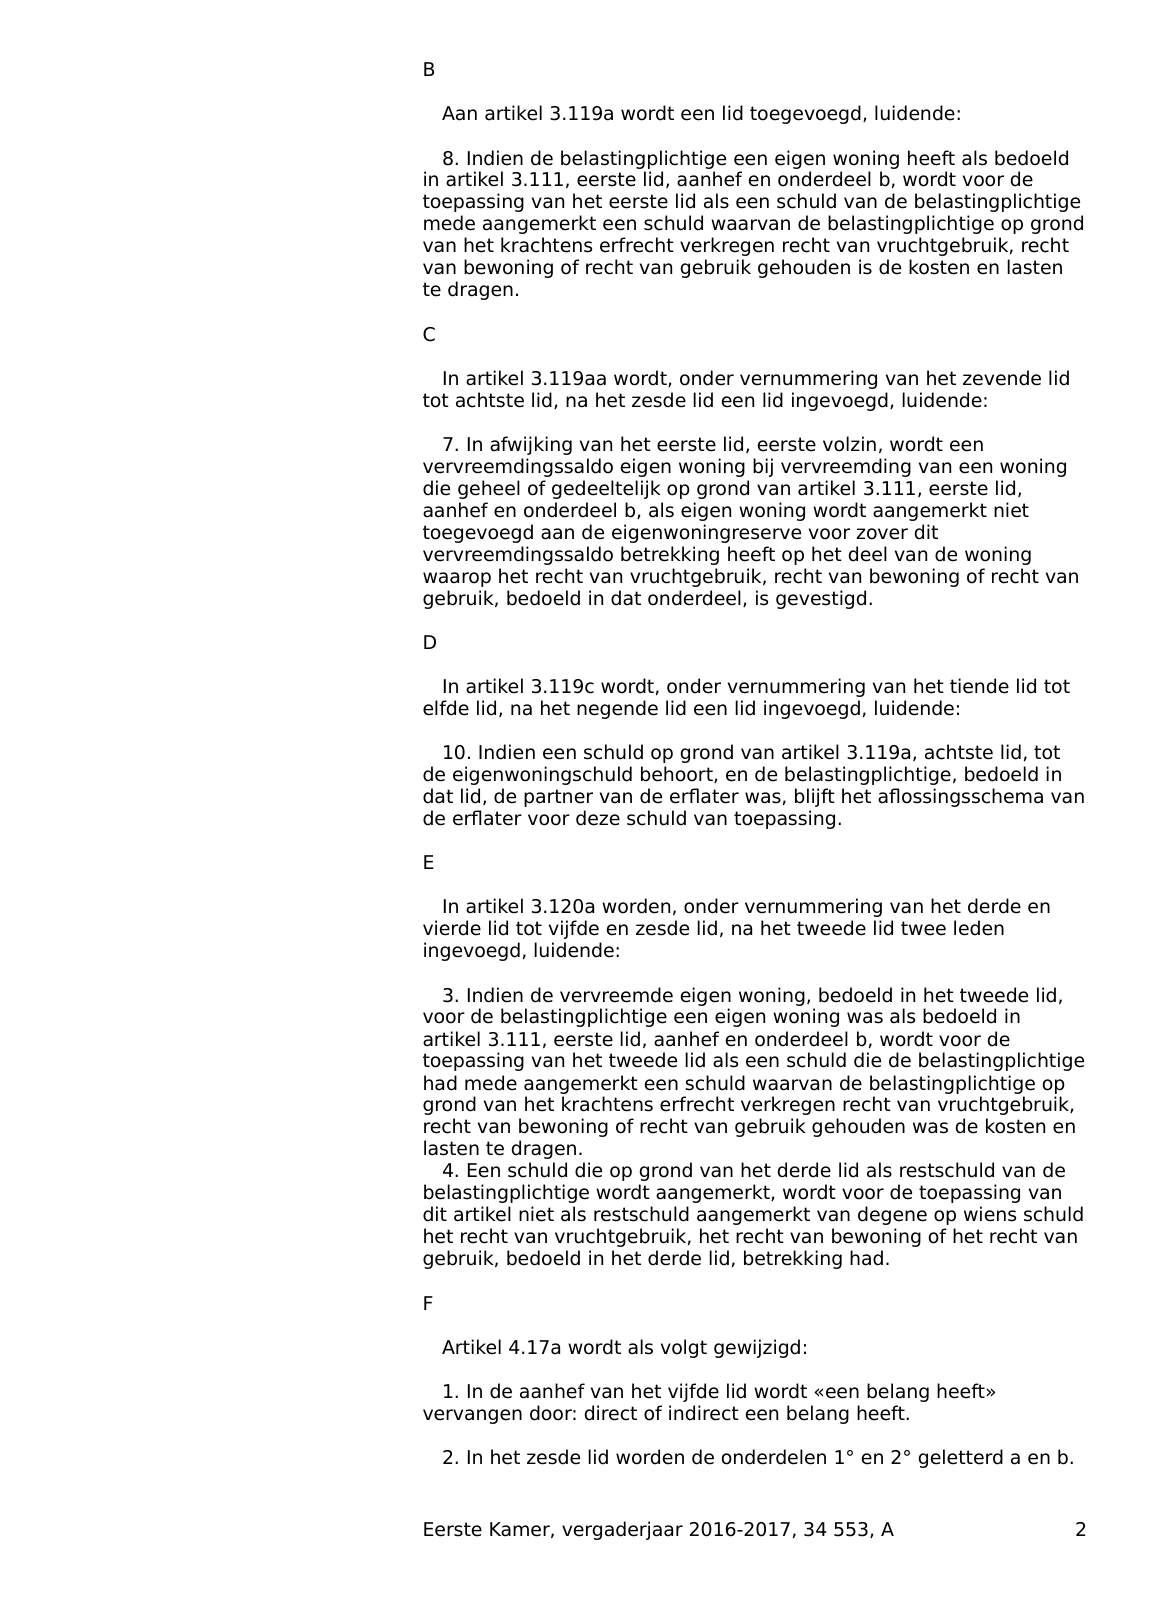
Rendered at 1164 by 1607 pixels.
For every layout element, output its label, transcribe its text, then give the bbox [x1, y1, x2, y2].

text In artikel 3.119c wordt, onder vernummering van het tiende lid tot elfde lid, na het negende lid een lid ingevoegd, luidende: [422, 676, 1087, 720]
text 4. Een schuld die op grond van het derde lid als restschuld van de belastingplichtige wordt aangemerkt, wordt voor de toepassing van dit artikel niet als restschuld aangemerkt van degene op wiens schuld het recht van vruchtgebruik, het recht van bewoning of het recht van gebruik, bedoeld in het derde lid, betrekking had. [422, 1160, 1087, 1270]
text F [422, 1292, 1087, 1314]
text C [422, 323, 1087, 345]
text D [422, 632, 1087, 654]
text 7. In afwijking van het eerste lid, eerste volzin, wordt een vervreemdingssaldo eigen woning bij vervreemding van een woning die geheel of gedeeltelijk op grond van artikel 3.111, eerste lid, aanhef en onderdeel b, als eigen woning wordt aangemerkt niet toegevoegd aan de eigenwoningreserve voor zover dit vervreemdingssaldo betrekking heeft op het deel van de woning waarop het recht van vruchtgebruik, recht van bewoning of recht van gebruik, bedoeld in dat onderdeel, is gevestigd. [422, 434, 1087, 609]
text In artikel 3.120a worden, onder vernummering van het derde en vierde lid tot vijfde en zesde lid, na het tweede lid twee leden ingevoegd, luidende: [422, 896, 1087, 962]
text 1. In de aanhef van het vijfde lid wordt «een belang heeft» vervangen door: direct of indirect een belang heeft. [422, 1381, 1087, 1425]
text 3. Indien de vervreemde eigen woning, bedoeld in het tweede lid, voor de belastingplichtige een eigen woning was als bedoeld in artikel 3.111, eerste lid, aanhef en onderdeel b, wordt voor de toepassing van het tweede lid als een schuld die de belastingplichtige had mede aangemerkt een schuld waarvan de belastingplichtige op grond van het krachtens erfrecht verkregen recht van vruchtgebruik, recht van bewoning of recht van gebruik gehouden was de kosten en lasten te dragen. [422, 984, 1087, 1160]
text 8. Indien de belastingplichtige een eigen woning heeft als bedoeld in artikel 3.111, eerste lid, aanhef en onderdeel b, wordt voor de toepassing van het eerste lid als een schuld van de belastingplichtige mede aangemerkt een schuld waarvan de belastingplichtige op grond van het krachtens erfrecht verkregen recht van vruchtgebruik, recht van bewoning of recht van gebruik gehouden is de kosten en lasten te dragen. [422, 147, 1087, 301]
text B [422, 59, 1087, 81]
text Aan artikel 3.119a wordt een lid toegevoegd, luidende: [422, 103, 1087, 125]
text 10. Indien een schuld op grond van artikel 3.119a, achtste lid, tot de eigenwoningschuld behoort, en de belastingplichtige, bedoeld in dat lid, de partner van de erflater was, blijft het aflossingsschema van de erflater voor deze schuld van toepassing. [422, 742, 1087, 830]
text In artikel 3.119aa wordt, onder vernummering van het zevende lid tot achtste lid, na het zesde lid een lid ingevoegd, luidende: [422, 368, 1087, 412]
text 2. In het zesde lid worden de onderdelen 1° en 2° geletterd a en b. [422, 1447, 1087, 1469]
text E [422, 852, 1087, 874]
text Artikel 4.17a wordt als volgt gewijzigd: [422, 1337, 1087, 1358]
